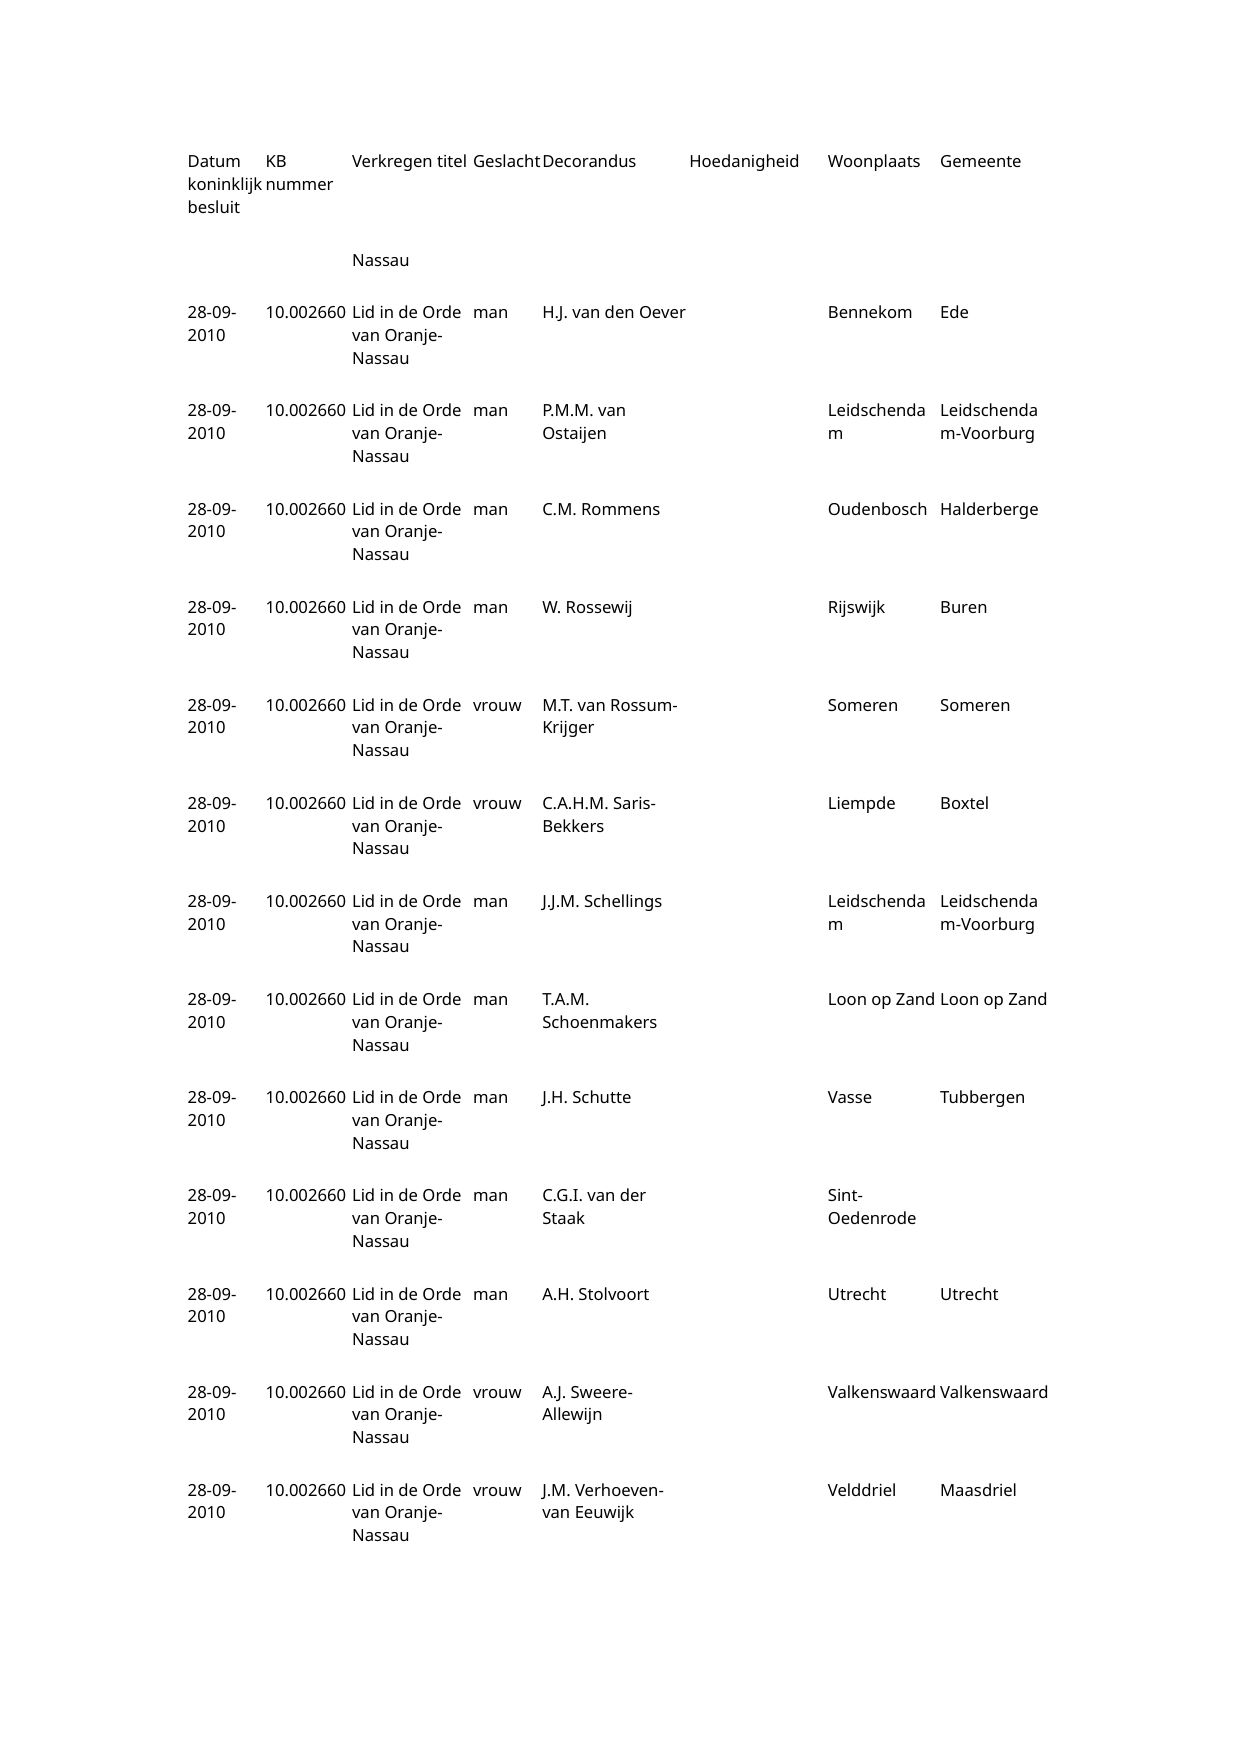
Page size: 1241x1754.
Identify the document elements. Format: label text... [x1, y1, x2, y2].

table_cell 28-09-2010 [188, 1380, 265, 1478]
table_cell [689, 248, 828, 301]
table_cell Valkenswaard [828, 1380, 940, 1478]
table_cell Loon op Zand [940, 988, 1053, 1086]
table_cell Bennekom [828, 301, 940, 399]
table_cell T.A.M. Schoenmakers [542, 988, 689, 1086]
table_cell Sint-Oedenrode [828, 1184, 940, 1282]
table_header Woonplaats [828, 150, 940, 248]
table_header Decorandus [542, 150, 689, 248]
table_cell [940, 1184, 1053, 1282]
table_cell [828, 248, 940, 301]
table_cell Lid in de Orde van Oranje-Nassau [352, 399, 473, 497]
table_cell 10.002660 [265, 693, 352, 791]
table_cell 10.002660 [265, 1478, 352, 1576]
table_cell 28-09-2010 [188, 301, 265, 399]
table_cell man [473, 301, 542, 399]
table_cell Boxtel [940, 791, 1053, 889]
table_cell Tubbergen [940, 1086, 1053, 1184]
table_cell Lid in de Orde van Oranje-Nassau [352, 693, 473, 791]
table_cell A.J. Sweere-Allewijn [542, 1380, 689, 1478]
table_cell Valkenswaard [940, 1380, 1053, 1478]
table_cell Utrecht [940, 1282, 1053, 1380]
table_cell Nassau [352, 248, 473, 301]
table_cell Someren [828, 693, 940, 791]
table_cell [689, 1184, 828, 1282]
table_cell [689, 1282, 828, 1380]
table_cell Lid in de Orde van Oranje-Nassau [352, 1282, 473, 1380]
table_cell P.M.M. van Ostaijen [542, 399, 689, 497]
table_cell vrouw [473, 693, 542, 791]
table_cell Loon op Zand [828, 988, 940, 1086]
table_cell [689, 1380, 828, 1478]
table_cell [689, 399, 828, 497]
table_cell Lid in de Orde van Oranje-Nassau [352, 497, 473, 595]
table_header Gemeente [940, 150, 1053, 248]
table_cell Halderberge [940, 497, 1053, 595]
table_cell [689, 791, 828, 889]
table_cell vrouw [473, 1380, 542, 1478]
table_cell J.J.M. Schellings [542, 890, 689, 988]
table_cell [265, 248, 352, 301]
table_cell Lid in de Orde van Oranje-Nassau [352, 791, 473, 889]
table_cell 28-09-2010 [188, 1184, 265, 1282]
table_cell C.M. Rommens [542, 497, 689, 595]
table_cell 28-09-2010 [188, 497, 265, 595]
table_cell Utrecht [828, 1282, 940, 1380]
table_cell Leidschendam [828, 890, 940, 988]
table_cell Velddriel [828, 1478, 940, 1576]
table_cell vrouw [473, 1478, 542, 1576]
table_cell 28-09-2010 [188, 791, 265, 889]
table_cell 10.002660 [265, 1086, 352, 1184]
table_cell [473, 248, 542, 301]
table_cell M.T. van Rossum-Krijger [542, 693, 689, 791]
table_cell Rijswijk [828, 595, 940, 693]
table_cell 10.002660 [265, 1184, 352, 1282]
table_cell [689, 1478, 828, 1576]
table_cell 10.002660 [265, 595, 352, 693]
table_cell [689, 301, 828, 399]
table_cell man [473, 988, 542, 1086]
table_cell J.H. Schutte [542, 1086, 689, 1184]
table_cell Lid in de Orde van Oranje-Nassau [352, 1184, 473, 1282]
table_cell 10.002660 [265, 791, 352, 889]
table_cell Buren [940, 595, 1053, 693]
table_header KB nummer [265, 150, 352, 248]
table_header Verkregen titel [352, 150, 473, 248]
table_cell [689, 1086, 828, 1184]
table_cell Lid in de Orde van Oranje-Nassau [352, 595, 473, 693]
table_cell H.J. van den Oever [542, 301, 689, 399]
table_cell C.G.I. van der Staak [542, 1184, 689, 1282]
table_cell Leidschendam [828, 399, 940, 497]
table_cell 10.002660 [265, 890, 352, 988]
table_cell Lid in de Orde van Oranje-Nassau [352, 1478, 473, 1576]
table_cell Lid in de Orde van Oranje-Nassau [352, 1086, 473, 1184]
table_cell man [473, 1282, 542, 1380]
table_header Datum koninklijk besluit [188, 150, 265, 248]
table_cell 28-09-2010 [188, 399, 265, 497]
table_cell 28-09-2010 [188, 595, 265, 693]
table_cell 28-09-2010 [188, 693, 265, 791]
table_header Hoedanigheid [689, 150, 828, 248]
table_cell 10.002660 [265, 301, 352, 399]
table_header Geslacht [473, 150, 542, 248]
table_cell J.M. Verhoeven-van Eeuwijk [542, 1478, 689, 1576]
table_cell 10.002660 [265, 988, 352, 1086]
table_cell man [473, 1184, 542, 1282]
table_cell Lid in de Orde van Oranje-Nassau [352, 988, 473, 1086]
table_cell [689, 890, 828, 988]
table_cell 10.002660 [265, 1282, 352, 1380]
table_cell [689, 595, 828, 693]
table_cell Liempde [828, 791, 940, 889]
table_cell Leidschendam-Voorburg [940, 399, 1053, 497]
table_cell 10.002660 [265, 497, 352, 595]
table_cell man [473, 399, 542, 497]
table_cell Maasdriel [940, 1478, 1053, 1576]
table_cell Someren [940, 693, 1053, 791]
table_cell Oudenbosch [828, 497, 940, 595]
table_cell [542, 248, 689, 301]
table_cell C.A.H.M. Saris-Bekkers [542, 791, 689, 889]
table_cell Ede [940, 301, 1053, 399]
table_cell Leidschendam-Voorburg [940, 890, 1053, 988]
table_cell Lid in de Orde van Oranje-Nassau [352, 890, 473, 988]
table_cell vrouw [473, 791, 542, 889]
table_cell W. Rossewij [542, 595, 689, 693]
table_cell Vasse [828, 1086, 940, 1184]
table_cell A.H. Stolvoort [542, 1282, 689, 1380]
table_cell Lid in de Orde van Oranje-Nassau [352, 301, 473, 399]
table_cell [689, 497, 828, 595]
table_cell 10.002660 [265, 1380, 352, 1478]
table_cell 28-09-2010 [188, 1086, 265, 1184]
table_cell man [473, 890, 542, 988]
table_cell [188, 248, 265, 301]
table_cell man [473, 497, 542, 595]
table_cell 28-09-2010 [188, 988, 265, 1086]
table_cell [689, 988, 828, 1086]
table_cell [940, 248, 1053, 301]
table_cell 28-09-2010 [188, 1478, 265, 1576]
table_cell man [473, 1086, 542, 1184]
table_cell 28-09-2010 [188, 890, 265, 988]
table_cell man [473, 595, 542, 693]
table_cell 28-09-2010 [188, 1282, 265, 1380]
table_cell Lid in de Orde van Oranje-Nassau [352, 1380, 473, 1478]
table_cell 10.002660 [265, 399, 352, 497]
table_cell [689, 693, 828, 791]
